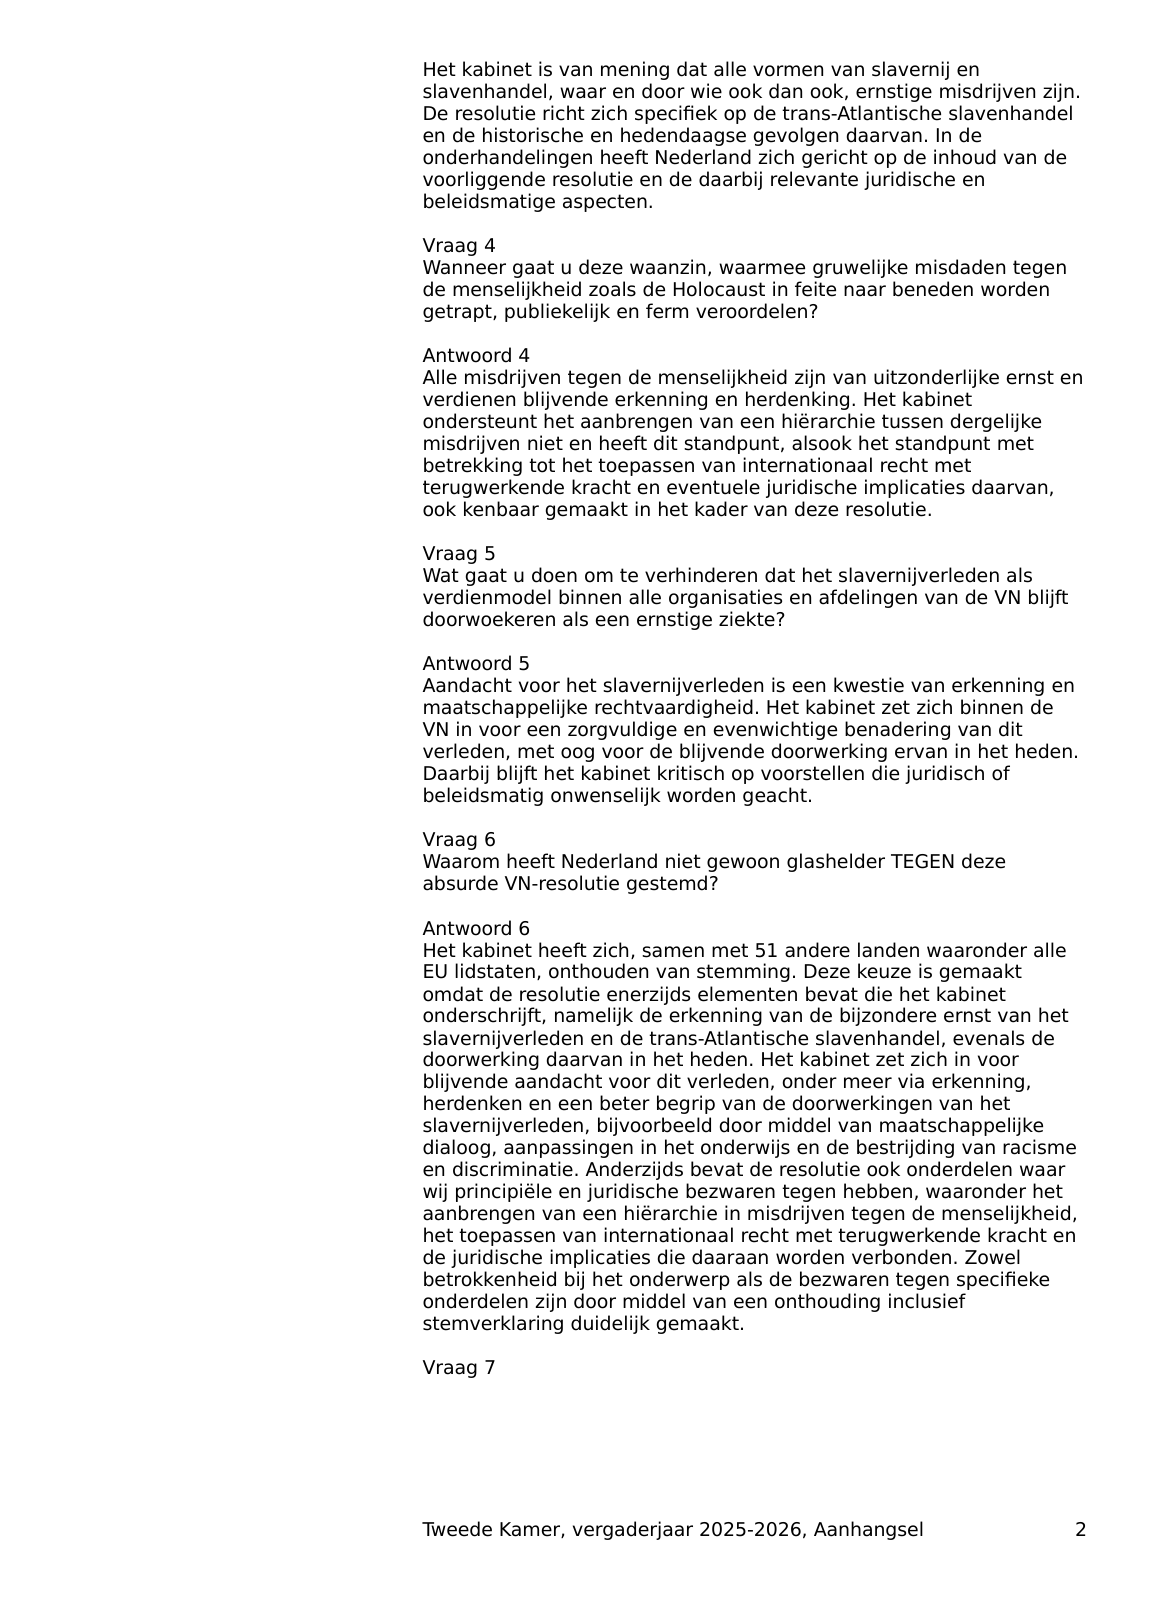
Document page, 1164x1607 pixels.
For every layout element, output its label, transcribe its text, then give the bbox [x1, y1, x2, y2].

text Vraag 5 [422, 543, 1087, 565]
text Vraag 4 [422, 235, 1087, 257]
text Wanneer gaat u deze waanzin, waarmee gruwelijke misdaden tegen de menselijkheid zoals de Holocaust in feite naar beneden worden getrapt, publiekelijk en ferm veroordelen? [422, 257, 1087, 323]
text Aandacht voor het slavernijverleden is een kwestie van erkenning en maatschappelijke rechtvaardigheid. Het kabinet zet zich binnen de VN in voor een zorgvuldige en evenwichtige benadering van dit verleden, met oog voor de blijvende doorwerking ervan in het heden. Daarbij blijft het kabinet kritisch op voorstellen die juridisch of beleidsmatig onwenselijk worden geacht. [422, 675, 1087, 807]
text Het kabinet is van mening dat alle vormen van slavernij en slavenhandel, waar en door wie ook dan ook, ernstige misdrijven zijn. De resolutie richt zich specifiek op de trans-Atlantische slavenhandel en de historische en hedendaagse gevolgen daarvan. In de onderhandelingen heeft Nederland zich gericht op de inhoud van de voorliggende resolutie en de daarbij relevante juridische en beleidsmatige aspecten. [422, 59, 1087, 213]
text Waarom heeft Nederland niet gewoon glashelder TEGEN deze absurde VN-resolutie gestemd? [422, 851, 1087, 895]
text Antwoord 4 [422, 345, 1087, 367]
text Vraag 6 [422, 829, 1087, 851]
text Vraag 7 [422, 1357, 1087, 1379]
text Alle misdrijven tegen de menselijkheid zijn van uitzonderlijke ernst en verdienen blijvende erkenning en herdenking. Het kabinet ondersteunt het aanbrengen van een hiërarchie tussen dergelijke misdrijven niet en heeft dit standpunt, alsook het standpunt met betrekking tot het toepassen van internationaal recht met terugwerkende kracht en eventuele juridische implicaties daarvan, ook kenbaar gemaakt in het kader van deze resolutie. [422, 367, 1087, 521]
text Wat gaat u doen om te verhinderen dat het slavernijverleden als verdienmodel binnen alle organisaties en afdelingen van de VN blijft doorwoekeren als een ernstige ziekte? [422, 565, 1087, 631]
text Het kabinet heeft zich, samen met 51 andere landen waaronder alle EU lidstaten, onthouden van stemming. Deze keuze is gemaakt omdat de resolutie enerzijds elementen bevat die het kabinet onderschrijft, namelijk de erkenning van de bijzondere ernst van het slavernijverleden en de trans-Atlantische slavenhandel, evenals de doorwerking daarvan in het heden. Het kabinet zet zich in voor blijvende aandacht voor dit verleden, onder meer via erkenning, herdenken en een beter begrip van de doorwerkingen van het slavernijverleden, bijvoorbeeld door middel van maatschappelijke dialoog, aanpassingen in het onderwijs en de bestrijding van racisme en discriminatie. Anderzijds bevat de resolutie ook onderdelen waar wij principiële en juridische bezwaren tegen hebben, waaronder het aanbrengen van een hiërarchie in misdrijven tegen de menselijkheid, het toepassen van internationaal recht met terugwerkende kracht en de juridische implicaties die daaraan worden verbonden. Zowel betrokkenheid bij het onderwerp als de bezwaren tegen specifieke onderdelen zijn door middel van een onthouding inclusief stemverklaring duidelijk gemaakt. [422, 939, 1087, 1335]
text Antwoord 6 [422, 917, 1087, 939]
text Antwoord 5 [422, 653, 1087, 675]
